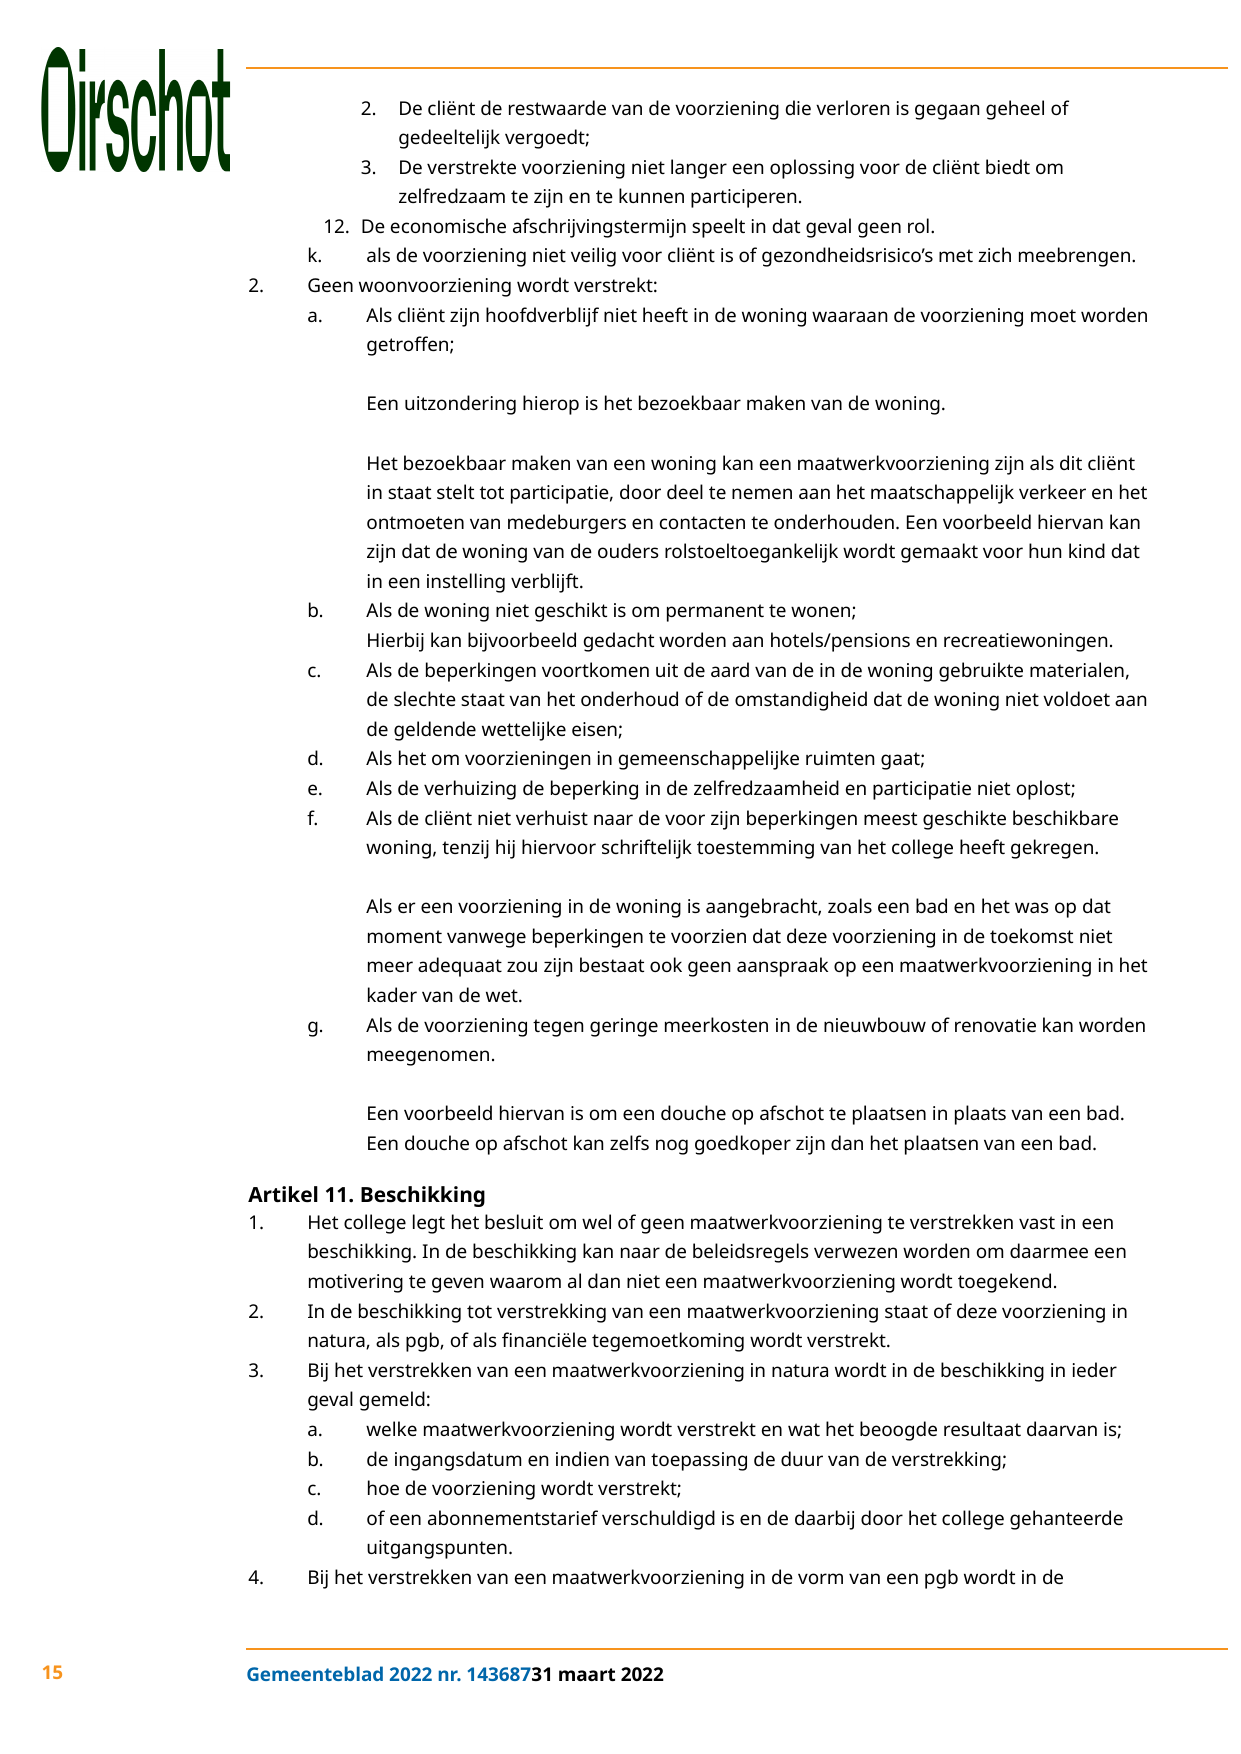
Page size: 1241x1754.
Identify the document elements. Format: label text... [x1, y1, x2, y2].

list Als de cliënt niet verhuist naar de voor zijn beperkingen meest geschikte beschikbare woning, tenzij hij hiervoor schriftelijk toestemming van het college heeft gekregen. [307, 805, 1152, 860]
list De verstrekte voorziening niet langer een oplossing voor de cliënt biedt om zelfredzaam te zijn en te kunnen participeren. [361, 154, 1152, 209]
list Een uitzondering hierop is het bezoekbaar maken van de woning. [307, 391, 1152, 416]
list Een voorbeeld hiervan is om een douche op afschot te plaatsen in plaats van een bad. Een douche op afschot kan zelfs nog goedkoper zijn dan het plaatsen van een bad. [307, 1101, 1152, 1156]
list Als cliënt zijn hoofdverblijf niet heeft in de woning waaraan de voorziening moet worden getroffen; [307, 302, 1152, 357]
list hoe de voorziening wordt verstrekt; [307, 1475, 1152, 1501]
list Als de beperkingen voortkomen uit de aard van de in de woning gebruikte materialen, de slechte staat van het onderhoud of de omstandigheid dat de woning niet voldoet aan de geldende wettelijke eisen; [307, 657, 1152, 742]
list welke maatwerkvoorziening wordt verstrekt en wat het beoogde resultaat daarvan is; [307, 1416, 1152, 1442]
list In de beschikking tot verstrekking van een maatwerkvoorziening staat of deze voorziening in natura, als pgb, of als financiële tegemoetkoming wordt verstrekt. [248, 1298, 1152, 1353]
text Artikel 11. Beschikking [248, 1181, 1152, 1209]
list De economische afschrijvingstermijn speelt in dat geval geen rol. [323, 213, 1152, 239]
list als de voorziening niet veilig voor cliënt is of gezondheidsrisico’s met zich meebrengen. [307, 243, 1152, 268]
list de ingangsdatum en indien van toepassing de duur van de verstrekking; [307, 1446, 1152, 1471]
list De cliënt de restwaarde van de voorziening die verloren is gegaan geheel of gedeeltelijk vergoedt; [361, 95, 1152, 150]
list Het college legt het besluit om wel of geen maatwerkvoorziening te verstrekken vast in een beschikking. In de beschikking kan naar de beleidsregels verwezen worden om daarmee een motivering te geven waarom al dan niet een maatwerkvoorziening wordt toegekend. [248, 1209, 1152, 1294]
list Bij het verstrekken van een maatwerkvoorziening in de vorm van een pgb wordt in de [248, 1564, 1152, 1590]
list Als de verhuizing de beperking in de zelfredzaamheid en participatie niet oplost; [307, 775, 1152, 801]
list Het bezoekbaar maken van een woning kan een maatwerkvoorziening zijn als dit cliënt in staat stelt tot participatie, door deel te nemen aan het maatschappelijk verkeer en het ontmoeten van medeburgers en contacten te onderhouden. Een voorbeeld hiervan kan zijn dat de woning van de ouders rolstoeltoegankelijk wordt gemaakt voor hun kind dat in een instelling verblijft. [307, 450, 1152, 594]
list Als er een voorziening in de woning is aangebracht, zoals een bad en het was op dat moment vanwege beperkingen te voorzien dat deze voorziening in de toekomst niet meer adequaat zou zijn bestaat ook geen aanspraak op een maatwerkvoorziening in het kader van de wet. [307, 893, 1152, 1008]
list Als de voorziening tegen geringe meerkosten in de nieuwbouw of renovatie kan worden meegenomen. [307, 1012, 1152, 1067]
list of een abonnementstarief verschuldigd is en de daarbij door het college gehanteerde uitgangspunten. [307, 1505, 1152, 1560]
list Als het om voorzieningen in gemeenschappelijke ruimten gaat; [307, 746, 1152, 771]
list Hierbij kan bijvoorbeeld gedacht worden aan hotels/pensions en recreatiewoningen. [307, 627, 1152, 653]
list Bij het verstrekken van een maatwerkvoorziening in natura wordt in de beschikking in ieder geval gemeld: [248, 1357, 1152, 1412]
picture [41, 47, 231, 172]
list Als de woning niet geschikt is om permanent te wonen; [307, 598, 1152, 623]
list Geen woonvoorziening wordt verstrekt: [248, 272, 1152, 298]
